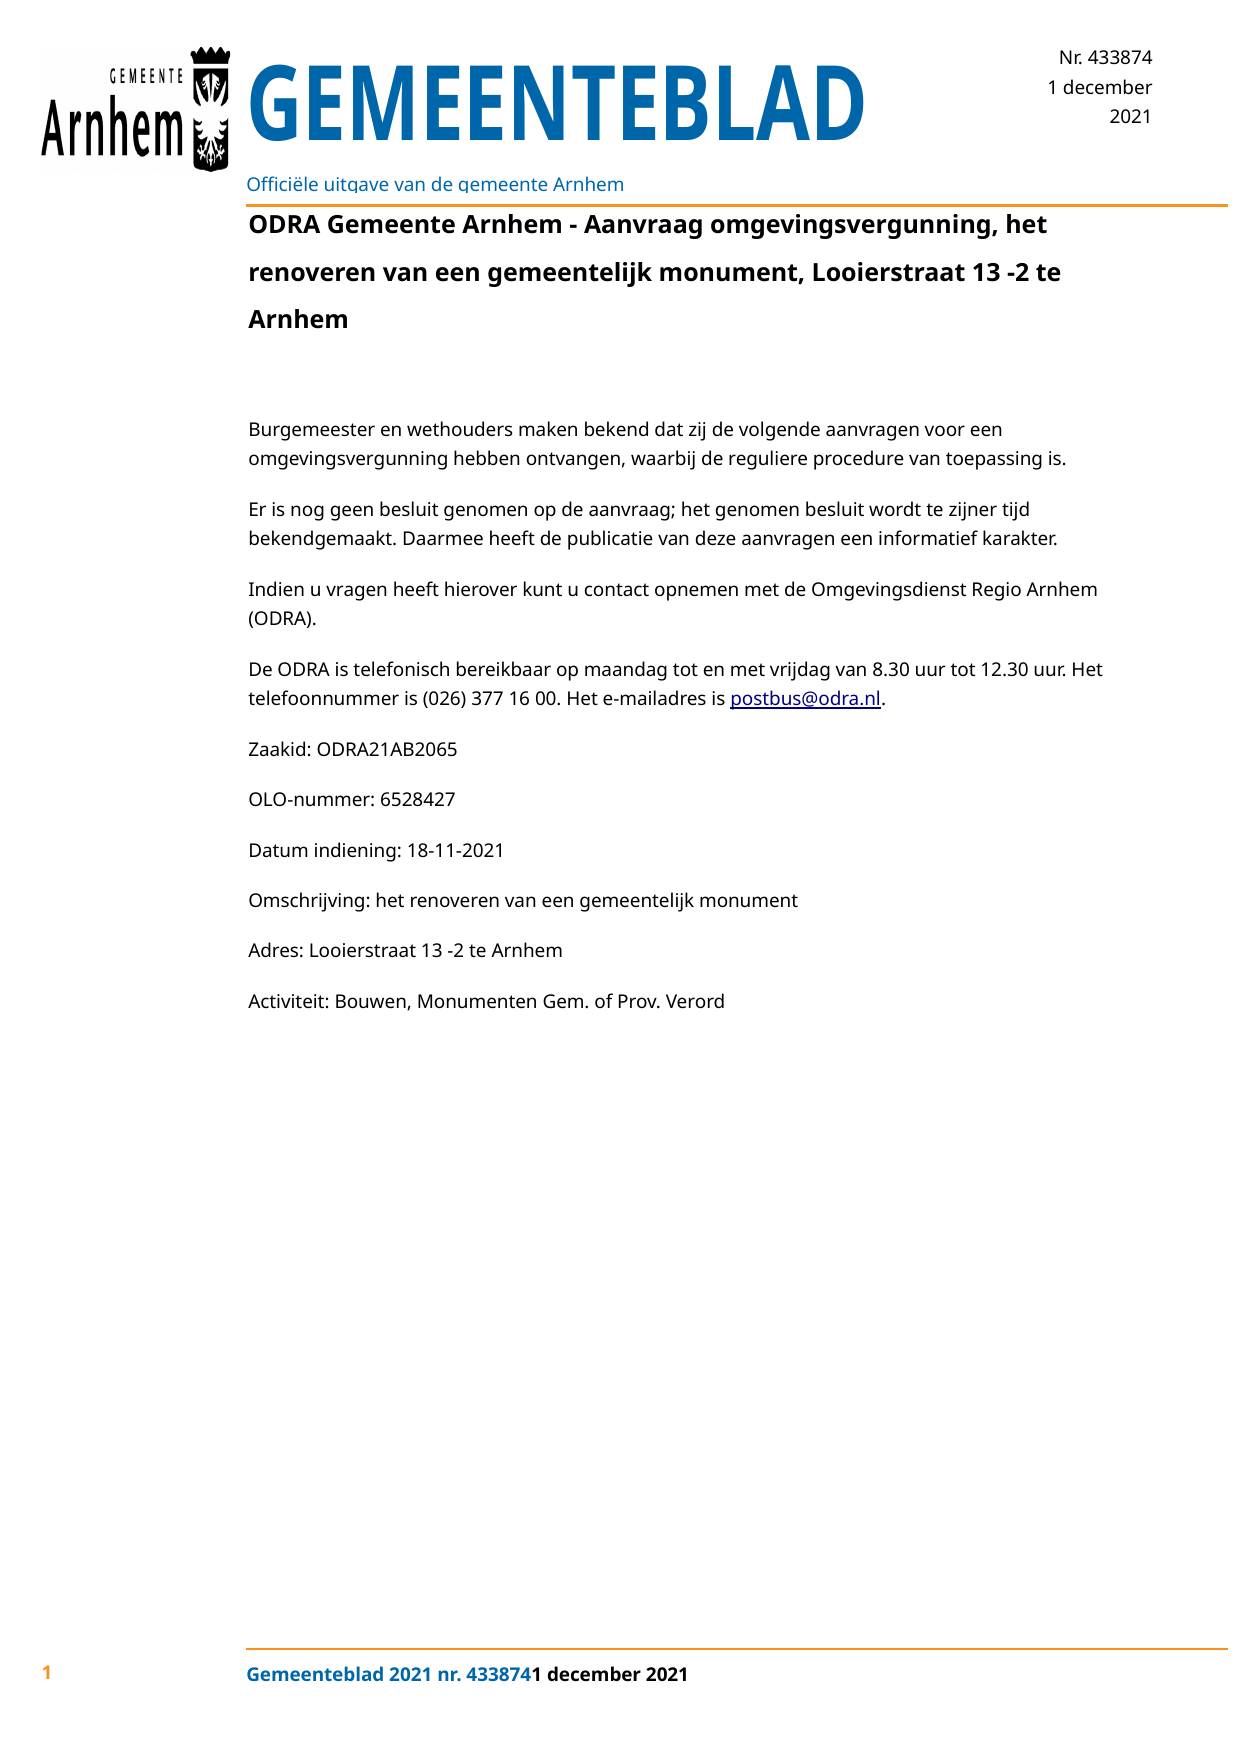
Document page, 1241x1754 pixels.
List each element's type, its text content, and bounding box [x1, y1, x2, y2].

picture [41, 47, 231, 172]
text ODRA Gemeente Arnhem - Aanvraag omgevingsvergunning, het renoveren van een gemeentelijk monument, Looierstraat 13 -2 te Arnhem [248, 207, 1152, 336]
text Adres: Looierstraat 13 -2 te Arnhem [248, 938, 1152, 963]
text Omschrijving: het renoveren van een gemeentelijk monument [248, 887, 1152, 913]
text Activiteit: Bouwen, Monumenten Gem. of Prov. Verord [248, 988, 1152, 1014]
text Indien u vragen heeft hierover kunt u contact opnemen met de Omgevingsdienst Regio Arnhem (ODRA). [248, 576, 1152, 631]
text Datum indiening: 18-11-2021 [248, 837, 1152, 862]
text OLO-nummer: 6528427 [248, 786, 1152, 812]
text Er is nog geen besluit genomen op de aanvraag; het genomen besluit wordt te zijner tijd bekendgemaakt. Daarmee heeft de publicatie van deze aanvragen een informatief karakter. [248, 496, 1152, 551]
text Burgemeester en wethouders maken bekend dat zij de volgende aanvragen voor een omgevingsvergunning hebben ontvangen, waarbij de reguliere procedure van toepassing is. [248, 416, 1152, 471]
text De ODRA is telefonisch bereikbaar op maandag tot en met vrijdag van 8.30 uur tot 12.30 uur. Het telefoonnummer is (026) 377 16 00. Het e-mailadres is postbus@odra.nl. [248, 656, 1152, 711]
text Zaakid: ODRA21AB2065 [248, 736, 1152, 762]
